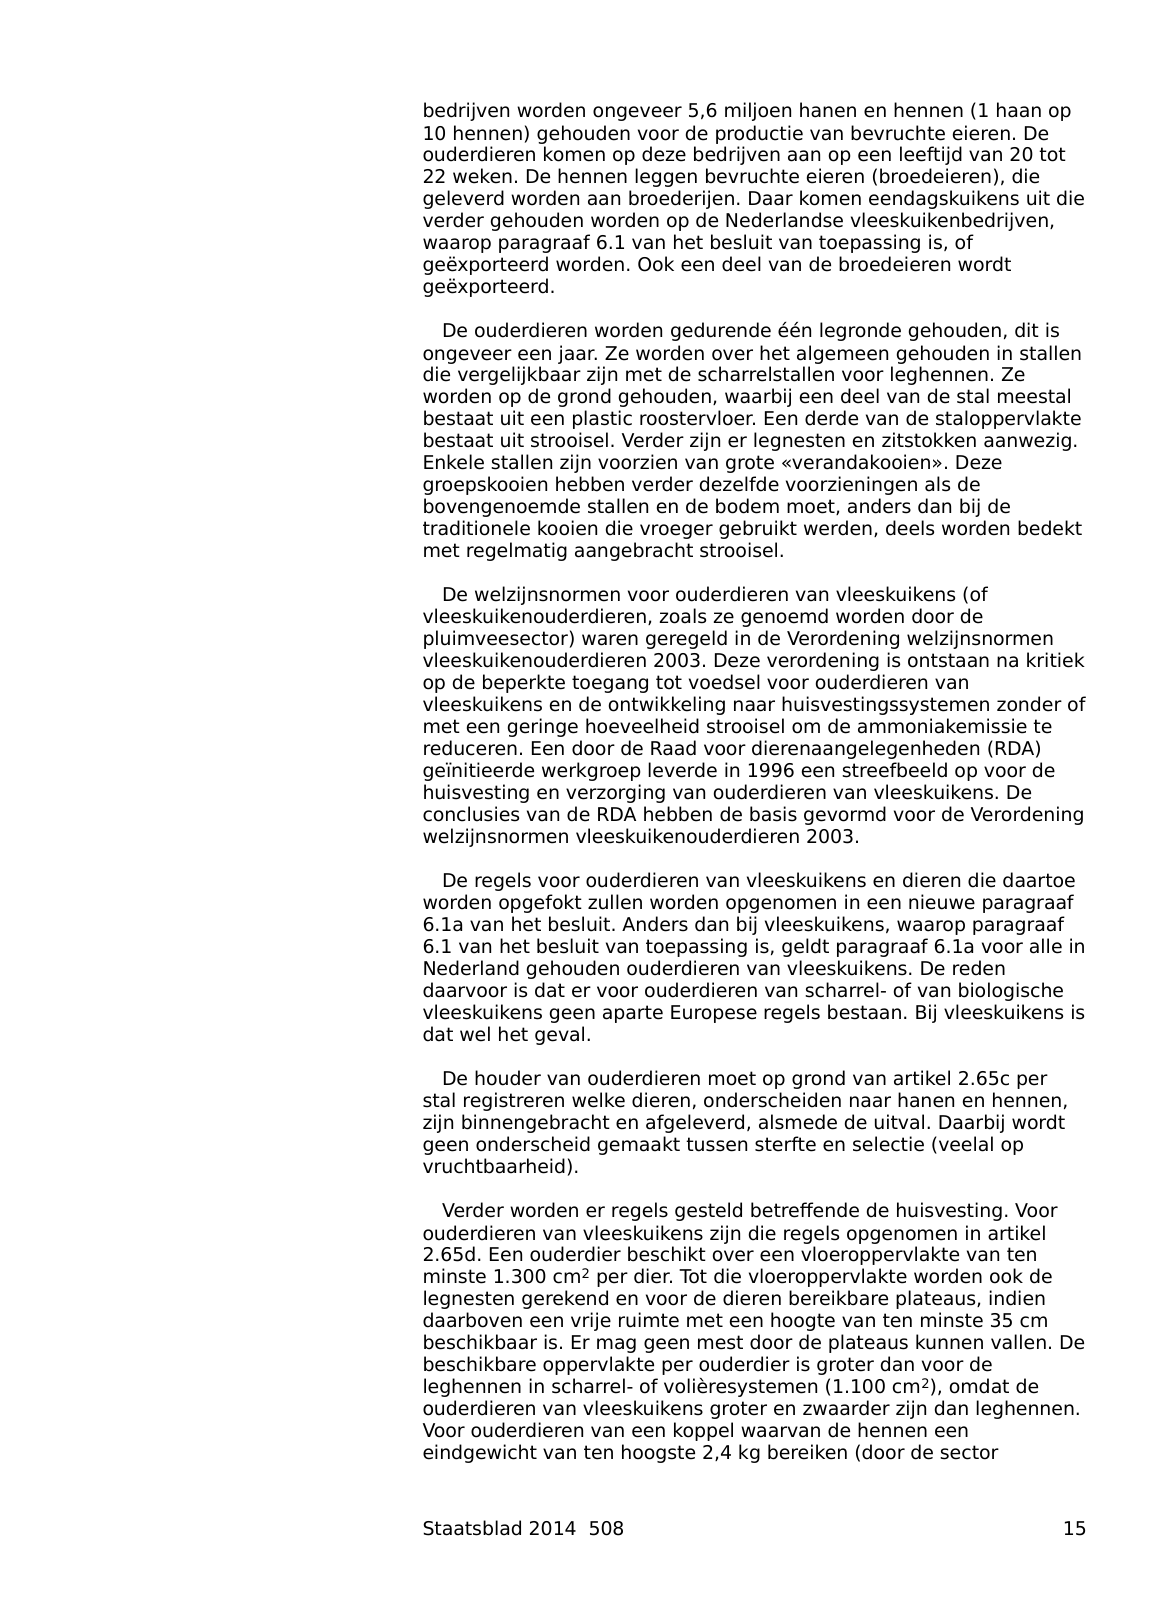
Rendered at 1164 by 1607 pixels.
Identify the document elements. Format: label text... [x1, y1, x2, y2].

text bedrijven worden ongeveer 5,6 miljoen hanen en hennen (1 haan op 10 hennen) gehouden voor de productie van bevruchte eieren. De ouderdieren komen op deze bedrijven aan op een leeftijd van 20 tot 22 weken. De hennen leggen bevruchte eieren (broedeieren), die geleverd worden aan broederijen. Daar komen eendagskuikens uit die verder gehouden worden op de Nederlandse vleeskuikenbedrijven, waarop paragraaf 6.1 van het besluit van toepassing is, of geëxporteerd worden. Ook een deel van de broedeieren wordt geëxporteerd. [422, 100, 1087, 298]
text De houder van ouderdieren moet op grond van artikel 2.65c per stal registreren welke dieren, onderscheiden naar hanen en hennen, zijn binnengebracht en afgeleverd, alsmede de uitval. Daarbij wordt geen onderscheid gemaakt tussen sterfte en selectie (veelal op vruchtbaarheid). [422, 1068, 1087, 1178]
text De welzijnsnormen voor ouderdieren van vleeskuikens (of vleeskuikenouderdieren, zoals ze genoemd worden door de pluimveesector) waren geregeld in de Verordening welzijnsnormen vleeskuikenouderdieren 2003. Deze verordening is ontstaan na kritiek op de beperkte toegang tot voedsel voor ouderdieren van vleeskuikens en de ontwikkeling naar huisvestingssystemen zonder of met een geringe hoeveelheid strooisel om de ammoniakemissie te reduceren. Een door de Raad voor dierenaangelegenheden (RDA) geïnitieerde werkgroep leverde in 1996 een streefbeeld op voor de huisvesting en verzorging van ouderdieren van vleeskuikens. De conclusies van de RDA hebben de basis gevormd voor de Verordening welzijnsnormen vleeskuikenouderdieren 2003. [422, 584, 1087, 848]
text De regels voor ouderdieren van vleeskuikens en dieren die daartoe worden opgefokt zullen worden opgenomen in een nieuwe paragraaf 6.1a van het besluit. Anders dan bij vleeskuikens, waarop paragraaf 6.1 van het besluit van toepassing is, geldt paragraaf 6.1a voor alle in Nederland gehouden ouderdieren van vleeskuikens. De reden daarvoor is dat er voor ouderdieren van scharrel- of van biologische vleeskuikens geen aparte Europese regels bestaan. Bij vleeskuikens is dat wel het geval. [422, 870, 1087, 1046]
text Verder worden er regels gesteld betreffende de huisvesting. Voor ouderdieren van vleeskuikens zijn die regels opgenomen in artikel 2.65d. Een ouderdier beschikt over een vloeroppervlakte van ten minste 1.300 cm2 per dier. Tot die vloeroppervlakte worden ook de legnesten gerekend en voor de dieren bereikbare plateaus, indien daarboven een vrije ruimte met een hoogte van ten minste 35 cm beschikbaar is. Er mag geen mest door de plateaus kunnen vallen. De beschikbare oppervlakte per ouderdier is groter dan voor de leghennen in scharrel- of volièresystemen (1.100 cm2), omdat de ouderdieren van vleeskuikens groter en zwaarder zijn dan leghennen. Voor ouderdieren van een koppel waarvan de hennen een eindgewicht van ten hoogste 2,4 kg bereiken (door de sector [422, 1200, 1087, 1464]
text De ouderdieren worden gedurende één legronde gehouden, dit is ongeveer een jaar. Ze worden over het algemeen gehouden in stallen die vergelijkbaar zijn met de scharrelstallen voor leghennen. Ze worden op de grond gehouden, waarbij een deel van de stal meestal bestaat uit een plastic roostervloer. Een derde van de staloppervlakte bestaat uit strooisel. Verder zijn er legnesten en zitstokken aanwezig. Enkele stallen zijn voorzien van grote «verandakooien». Deze groepskooien hebben verder dezelfde voorzieningen als de bovengenoemde stallen en de bodem moet, anders dan bij de traditionele kooien die vroeger gebruikt werden, deels worden bedekt met regelmatig aangebracht strooisel. [422, 320, 1087, 562]
